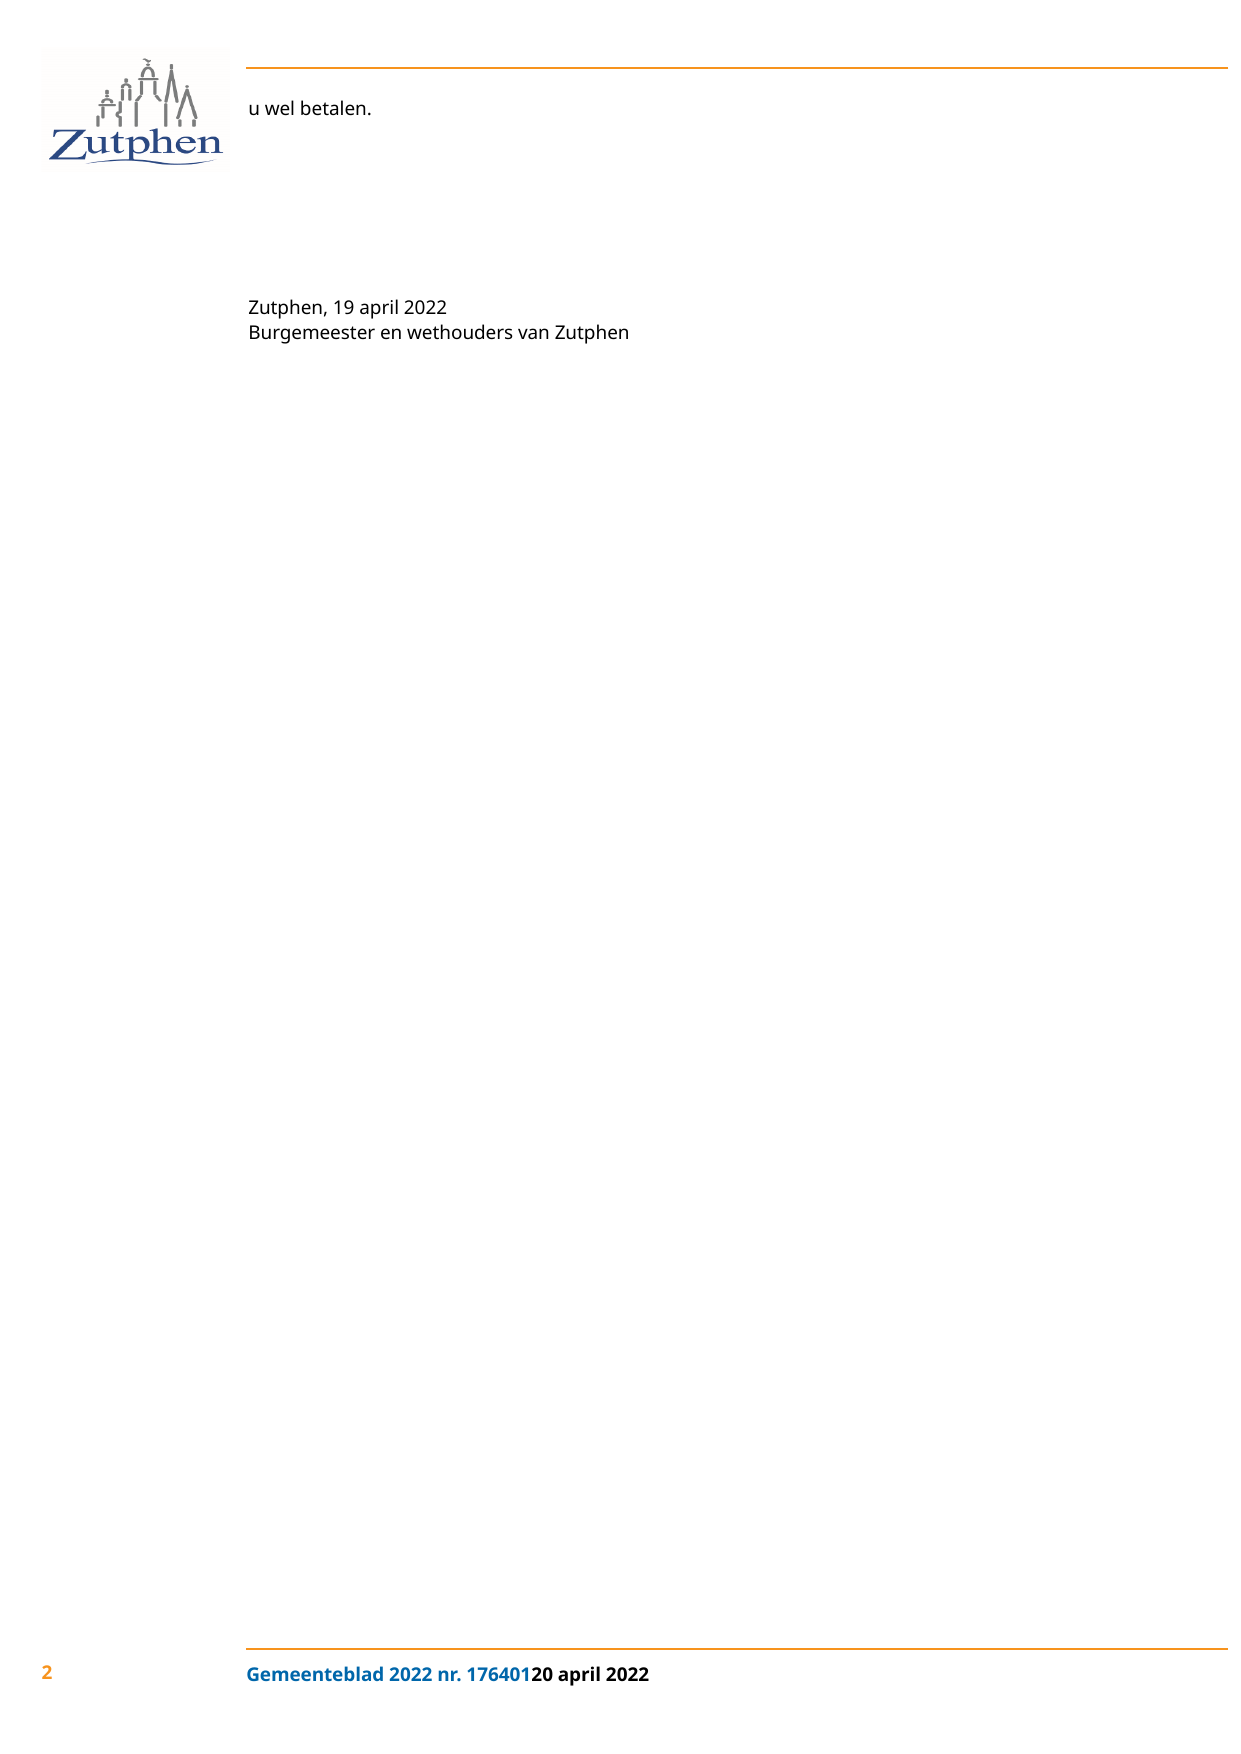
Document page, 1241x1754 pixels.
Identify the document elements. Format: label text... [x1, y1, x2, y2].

picture [41, 47, 231, 172]
text Zutphen, 19 april 2022 [248, 294, 1152, 319]
text Burgemeester en wethouders van Zutphen [248, 319, 1152, 345]
text u wel betalen. [248, 95, 1152, 121]
